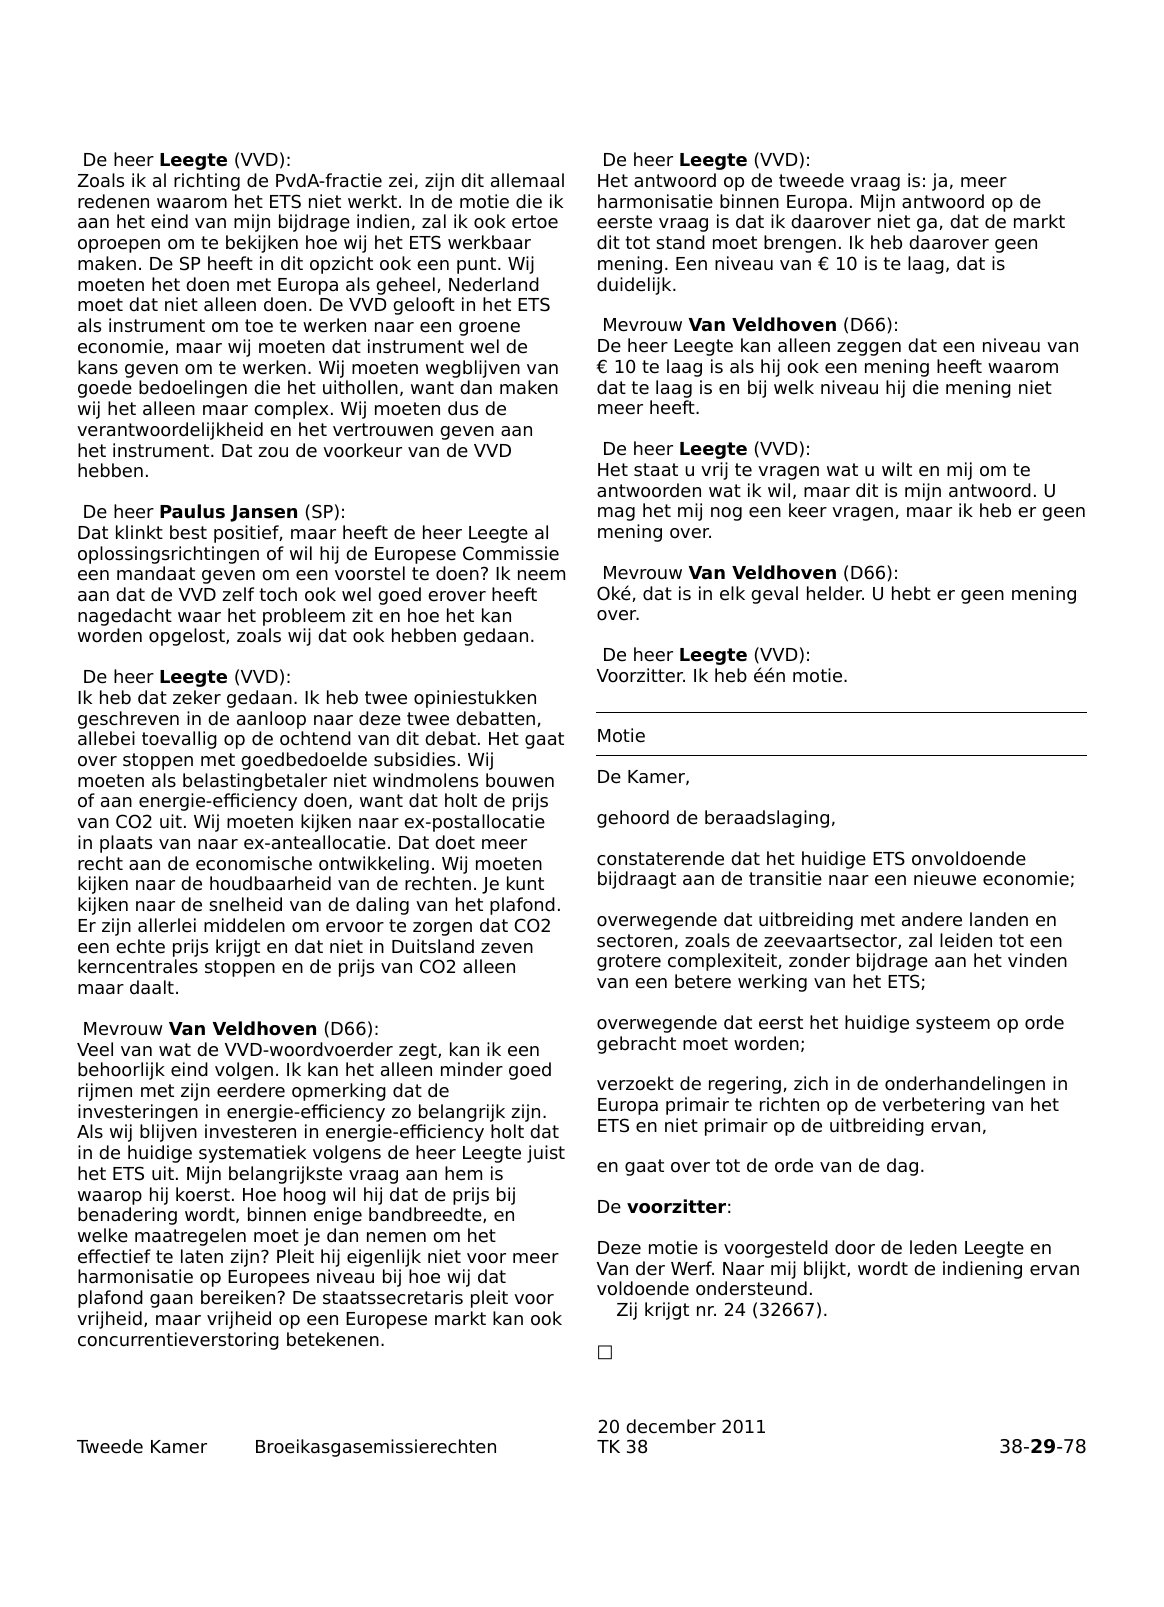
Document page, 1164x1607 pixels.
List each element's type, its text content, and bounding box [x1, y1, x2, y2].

text verzoekt de regering, zich in de onderhandelingen in Europa primair te richten op de verbetering van het ETS en niet primair op de uitbreiding ervan, [596, 1074, 1087, 1136]
text De heer Leegte (VVD): [77, 667, 567, 688]
text Ik heb dat zeker gedaan. Ik heb twee opiniestukken geschreven in de aanloop naar deze twee debatten, allebei toevallig op de ochtend van dit debat. Het gaat over stoppen met goedbedoelde subsidies. Wij moeten als belastingbetaler niet windmolens bouwen of aan energie-efficiency doen, want dat holt de prijs van CO2 uit. Wij moeten kijken naar ex-postallocatie in plaats van naar ex-anteallocatie. Dat doet meer recht aan de economische ontwikkeling. Wij moeten kijken naar de houdbaarheid van de rechten. Je kunt kijken naar de snelheid van de daling van het plafond. Er zijn allerlei middelen om ervoor te zorgen dat CO2 een echte prijs krijgt en dat niet in Duitsland zeven kerncentrales stoppen en de prijs van CO2 alleen maar daalt. [77, 688, 567, 999]
text gehoord de beraadslaging, [596, 808, 1087, 828]
text De heer Leegte (VVD): [596, 439, 1087, 460]
text Deze motie is voorgesteld door de leden Leegte en Van der Werf. Naar mij blijkt, wordt de indiening ervan voldoende ondersteund. [596, 1238, 1087, 1300]
text Mevrouw Van Veldhoven (D66): [77, 1019, 567, 1039]
text Veel van wat de VVD-woordvoerder zegt, kan ik een behoorlijk eind volgen. Ik kan het alleen minder goed rijmen met zijn eerdere opmerking dat de investeringen in energie-efficiency zo belangrijk zijn. Als wij blijven investeren in energie-efficiency holt dat in de huidige systematiek volgens de heer Leegte juist het ETS uit. Mijn belangrijkste vraag aan hem is waarop hij koerst. Hoe hoog wil hij dat de prijs bij benadering wordt, binnen enige bandbreedte, en welke maatregelen moet je dan nemen om het effectief te laten zijn? Pleit hij eigenlijk niet voor meer harmonisatie op Europees niveau bij hoe wij dat plafond gaan bereiken? De staatssecretaris pleit voor vrijheid, maar vrijheid op een Europese markt kan ook concurrentieverstoring betekenen. [77, 1039, 567, 1350]
text De heer Leegte (VVD): [596, 645, 1087, 666]
text Mevrouw Van Veldhoven (D66): [596, 563, 1087, 583]
text De heer Leegte (VVD): [77, 150, 567, 171]
text constaterende dat het huidige ETS onvoldoende bijdraagt aan de transitie naar een nieuwe economie; [596, 848, 1087, 890]
text Oké, dat is in elk geval helder. U hebt er geen mening over. [596, 583, 1087, 625]
text De heer Leegte (VVD): [596, 150, 1087, 171]
text □ [596, 1341, 1087, 1361]
text De Kamer, [596, 767, 1087, 788]
text Zoals ik al richting de PvdA-fractie zei, zijn dit allemaal redenen waarom het ETS niet werkt. In de motie die ik aan het eind van mijn bijdrage indien, zal ik ook ertoe oproepen om te bekijken hoe wij het ETS werkbaar maken. De SP heeft in dit opzicht ook een punt. Wij moeten het doen met Europa als geheel, Nederland moet dat niet alleen doen. De VVD gelooft in het ETS als instrument om toe te werken naar een groene economie, maar wij moeten dat instrument wel de kans geven om te werken. Wij moeten wegblijven van goede bedoelingen die het uithollen, want dan maken wij het alleen maar complex. Wij moeten dus de verantwoordelijkheid en het vertrouwen geven aan het instrument. Dat zou de voorkeur van de VVD hebben. [77, 171, 567, 482]
text De voorzitter: [596, 1197, 1087, 1218]
text De heer Paulus Jansen (SP): [77, 502, 567, 523]
text overwegende dat uitbreiding met andere landen en sectoren, zoals de zeevaartsector, zal leiden tot een grotere complexiteit, zonder bijdrage aan het vinden van een betere werking van het ETS; [596, 910, 1087, 993]
text Dat klinkt best positief, maar heeft de heer Leegte al oplossingsrichtingen of wil hij de Europese Commissie een mandaat geven om een voorstel te doen? Ik neem aan dat de VVD zelf toch ook wel goed erover heeft nagedacht waar het probleem zit en hoe het kan worden opgelost, zoals wij dat ook hebben gedaan. [77, 523, 567, 647]
text Het staat u vrij te vragen wat u wilt en mij om te antwoorden wat ik wil, maar dit is mijn antwoord. U mag het mij nog een keer vragen, maar ik heb er geen mening over. [596, 460, 1087, 543]
text De heer Leegte kan alleen zeggen dat een niveau van € 10 te laag is als hij ook een mening heeft waarom dat te laag is en bij welk niveau hij die mening niet meer heeft. [596, 336, 1087, 419]
text Het antwoord op de tweede vraag is: ja, meer harmonisatie binnen Europa. Mijn antwoord op de eerste vraag is dat ik daarover niet ga, dat de markt dit tot stand moet brengen. Ik heb daarover geen mening. Een niveau van € 10 is te laag, dat is duidelijk. [596, 171, 1087, 295]
text Zij krijgt nr. 24 (32667). [596, 1300, 1087, 1321]
text Voorzitter. Ik heb één motie. [596, 666, 1087, 686]
text overwegende dat eerst het huidige systeem op orde gebracht moet worden; [596, 1013, 1087, 1054]
text Motie [596, 726, 1087, 747]
text en gaat over tot de orde van de dag. [596, 1156, 1087, 1177]
text Mevrouw Van Veldhoven (D66): [596, 315, 1087, 336]
